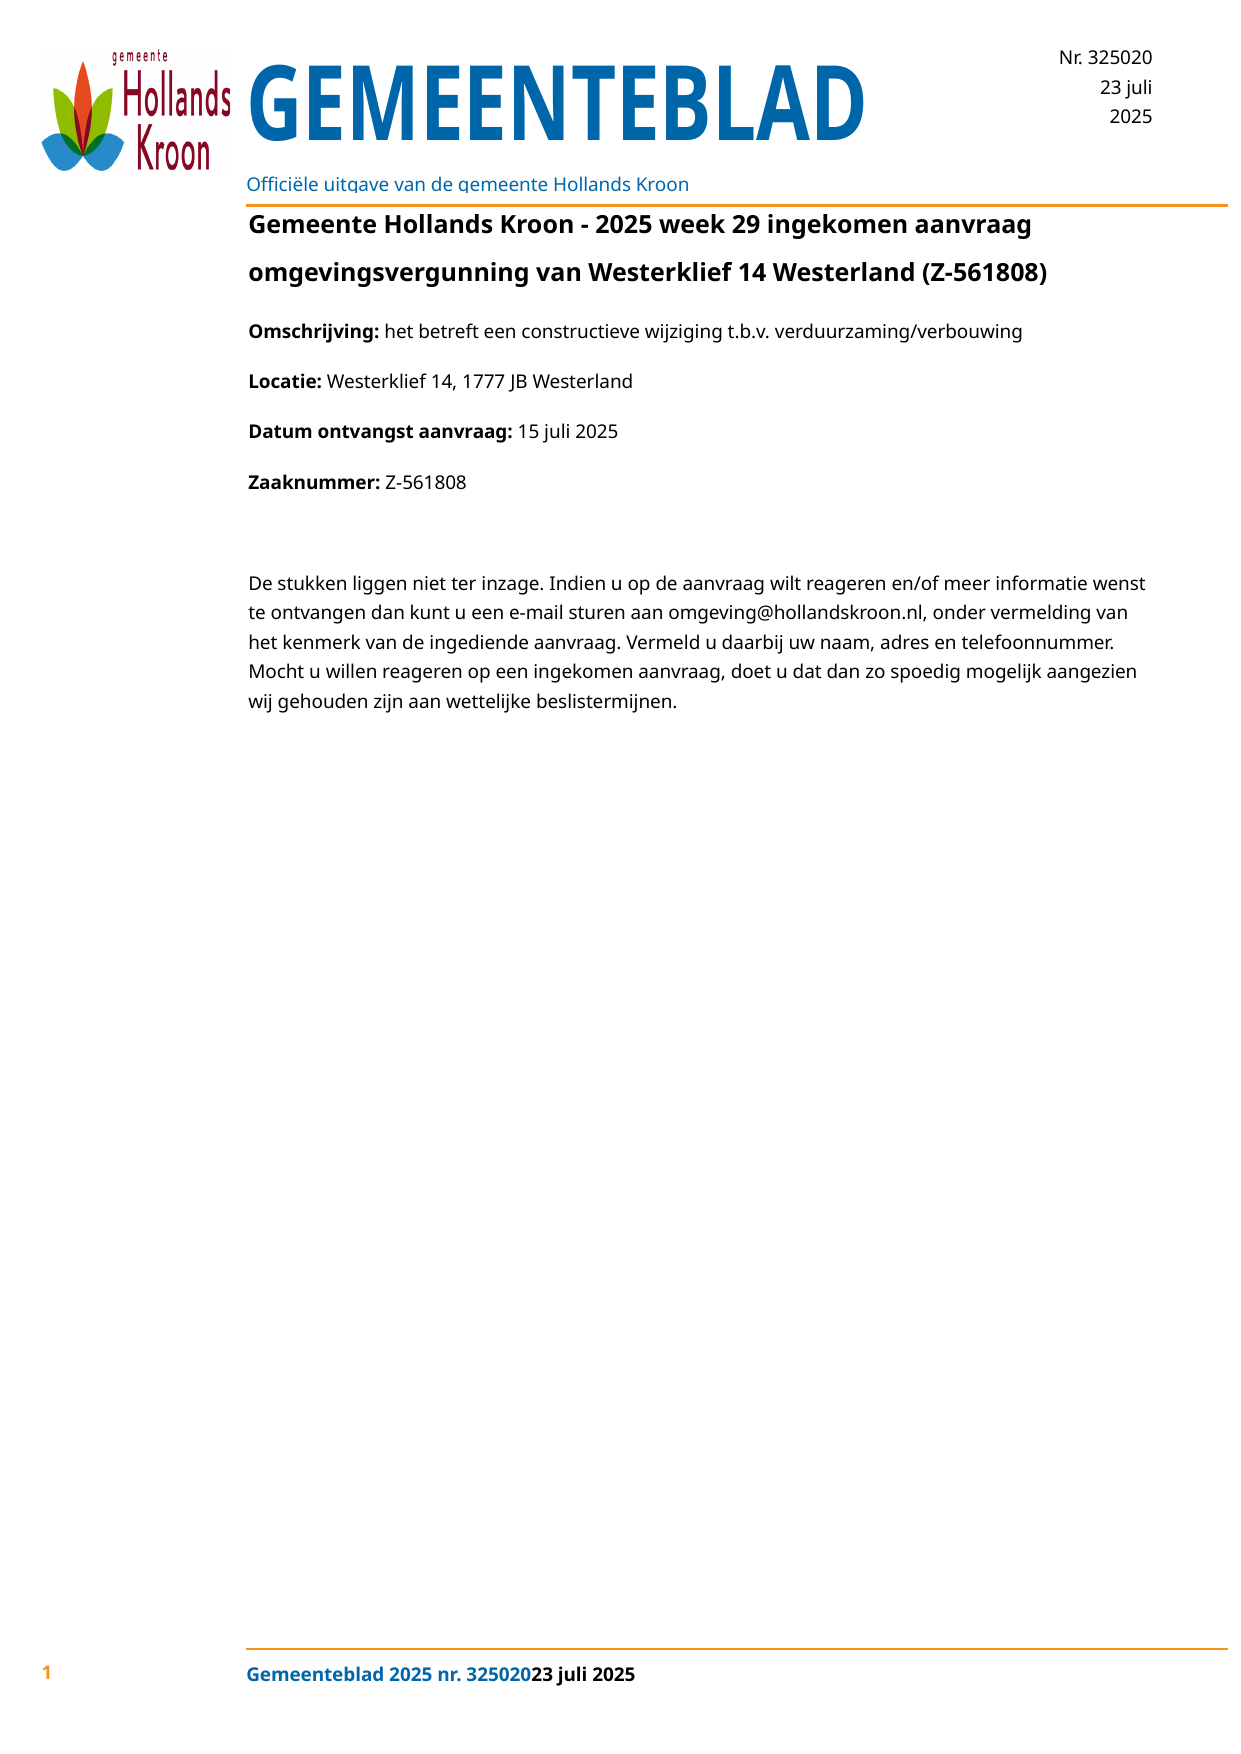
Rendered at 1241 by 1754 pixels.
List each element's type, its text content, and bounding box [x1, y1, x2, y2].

text De stukken liggen niet ter inzage. Indien u op de aanvraag wilt reageren en/of meer informatie wenst te ontvangen dan kunt u een e-mail sturen aan omgeving@hollandskroon.nl, onder vermelding van het kenmerk van de ingediende aanvraag. Vermeld u daarbij uw naam, adres en telefoonnummer. Mocht u willen reageren op een ingekomen aanvraag, doet u dat dan zo spoedig mogelijk aangezien wij gehouden zijn aan wettelijke beslistermijnen. [248, 570, 1152, 714]
text Locatie: Westerklief 14, 1777 JB Westerland [248, 368, 1152, 394]
text Datum ontvangst aanvraag: 15 juli 2025 [248, 419, 1152, 444]
text Zaaknummer: Z-561808 [248, 469, 1152, 495]
text Gemeente Hollands Kroon - 2025 week 29 ingekomen aanvraag omgevingsvergunning van Westerklief 14 Westerland (Z-561808) [248, 207, 1152, 288]
picture [41, 47, 231, 172]
text Omschrijving: het betreft een constructieve wijziging t.b.v. verduurzaming/verbouwing [248, 318, 1152, 344]
